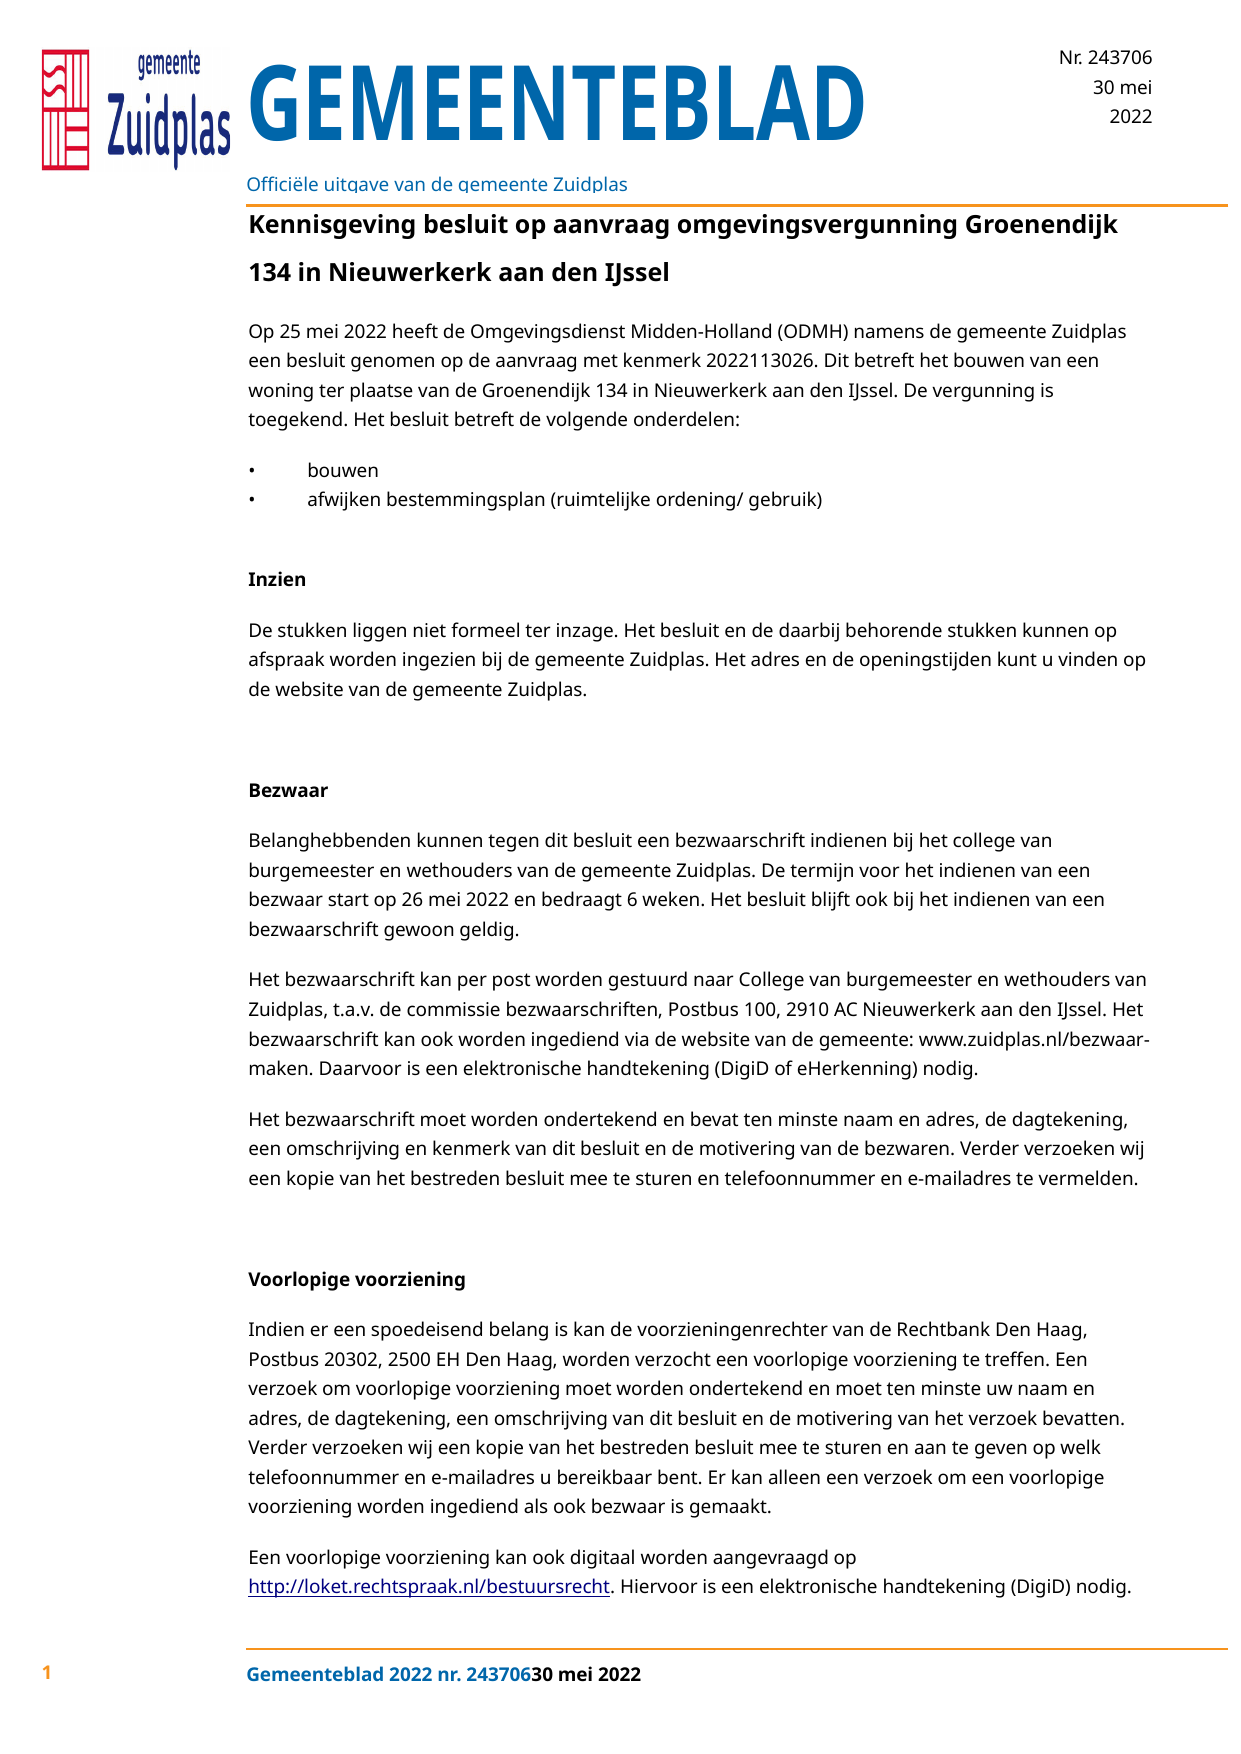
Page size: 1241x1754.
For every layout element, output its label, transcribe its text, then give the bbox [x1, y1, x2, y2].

text De stukken liggen niet formeel ter inzage. Het besluit en de daarbij behorende stukken kunnen op afspraak worden ingezien bij de gemeente Zuidplas. Het adres en de openingstijden kunt u vinden op de website van de gemeente Zuidplas. [248, 617, 1152, 702]
list bouwen [248, 457, 1152, 483]
text Kennisgeving besluit op aanvraag omgevingsvergunning Groenendijk 134 in Nieuwerkerk aan den IJssel [248, 207, 1152, 288]
text Voorlopige voorziening [248, 1266, 1152, 1292]
text Het bezwaarschrift kan per post worden gestuurd naar College van burgemeester en wethouders van Zuidplas, t.a.v. de commissie bezwaarschriften, Postbus 100, 2910 AC Nieuwerkerk aan den IJssel. Het bezwaarschrift kan ook worden ingediend via de website van de gemeente: www.zuidplas.nl/bezwaar-maken. Daarvoor is een elektronische handtekening (DigiD of eHerkenning) nodig. [248, 967, 1152, 1081]
text Inzien [248, 567, 1152, 592]
text Op 25 mei 2022 heeft de Omgevingsdienst Midden-Holland (ODMH) namens de gemeente Zuidplas een besluit genomen op de aanvraag met kenmerk 2022113026. Dit betreft het bouwen van een woning ter plaatse van de Groenendijk 134 in Nieuwerkerk aan den IJssel. De vergunning is toegekend. Het besluit betreft de volgende onderdelen: [248, 318, 1152, 432]
list afwijken bestemmingsplan (ruimtelijke ordening/ gebruik) [248, 487, 1152, 512]
text Het bezwaarschrift moet worden ondertekend en bevat ten minste naam en adres, de dagtekening, een omschrijving en kenmerk van dit besluit en de motivering van de bezwaren. Verder verzoeken wij een kopie van het bestreden besluit mee te sturen en telefoonnummer en e-mailadres te vermelden. [248, 1106, 1152, 1191]
text Een voorlopige voorziening kan ook digitaal worden aangevraagd op http://loket.rechtspraak.nl/bestuursrecht. Hiervoor is een elektronische handtekening (DigiD) nodig. [248, 1544, 1152, 1599]
text Belanghebbenden kunnen tegen dit besluit een bezwaarschrift indienen bij het college van burgemeester en wethouders van de gemeente Zuidplas. De termijn voor het indienen van een bezwaar start op 26 mei 2022 en bedraagt 6 weken. Het besluit blijft ook bij het indienen van een bezwaarschrift gewoon geldig. [248, 827, 1152, 942]
text Indien er een spoedeisend belang is kan de voorzieningenrechter van de Rechtbank Den Haag, Postbus 20302, 2500 EH Den Haag, worden verzocht een voorlopige voorziening te treffen. Een verzoek om voorlopige voorziening moet worden ondertekend en moet ten minste uw naam en adres, de dagtekening, een omschrijving van dit besluit en de motivering van het verzoek bevatten. Verder verzoeken wij een kopie van het bestreden besluit mee te sturen en aan te geven op welk telefoonnummer en e-mailadres u bereikbaar bent. Er kan alleen een verzoek om een voorlopige voorziening worden ingediend als ook bezwaar is gemaakt. [248, 1316, 1152, 1519]
picture [41, 47, 231, 172]
text Bezwaar [248, 777, 1152, 803]
